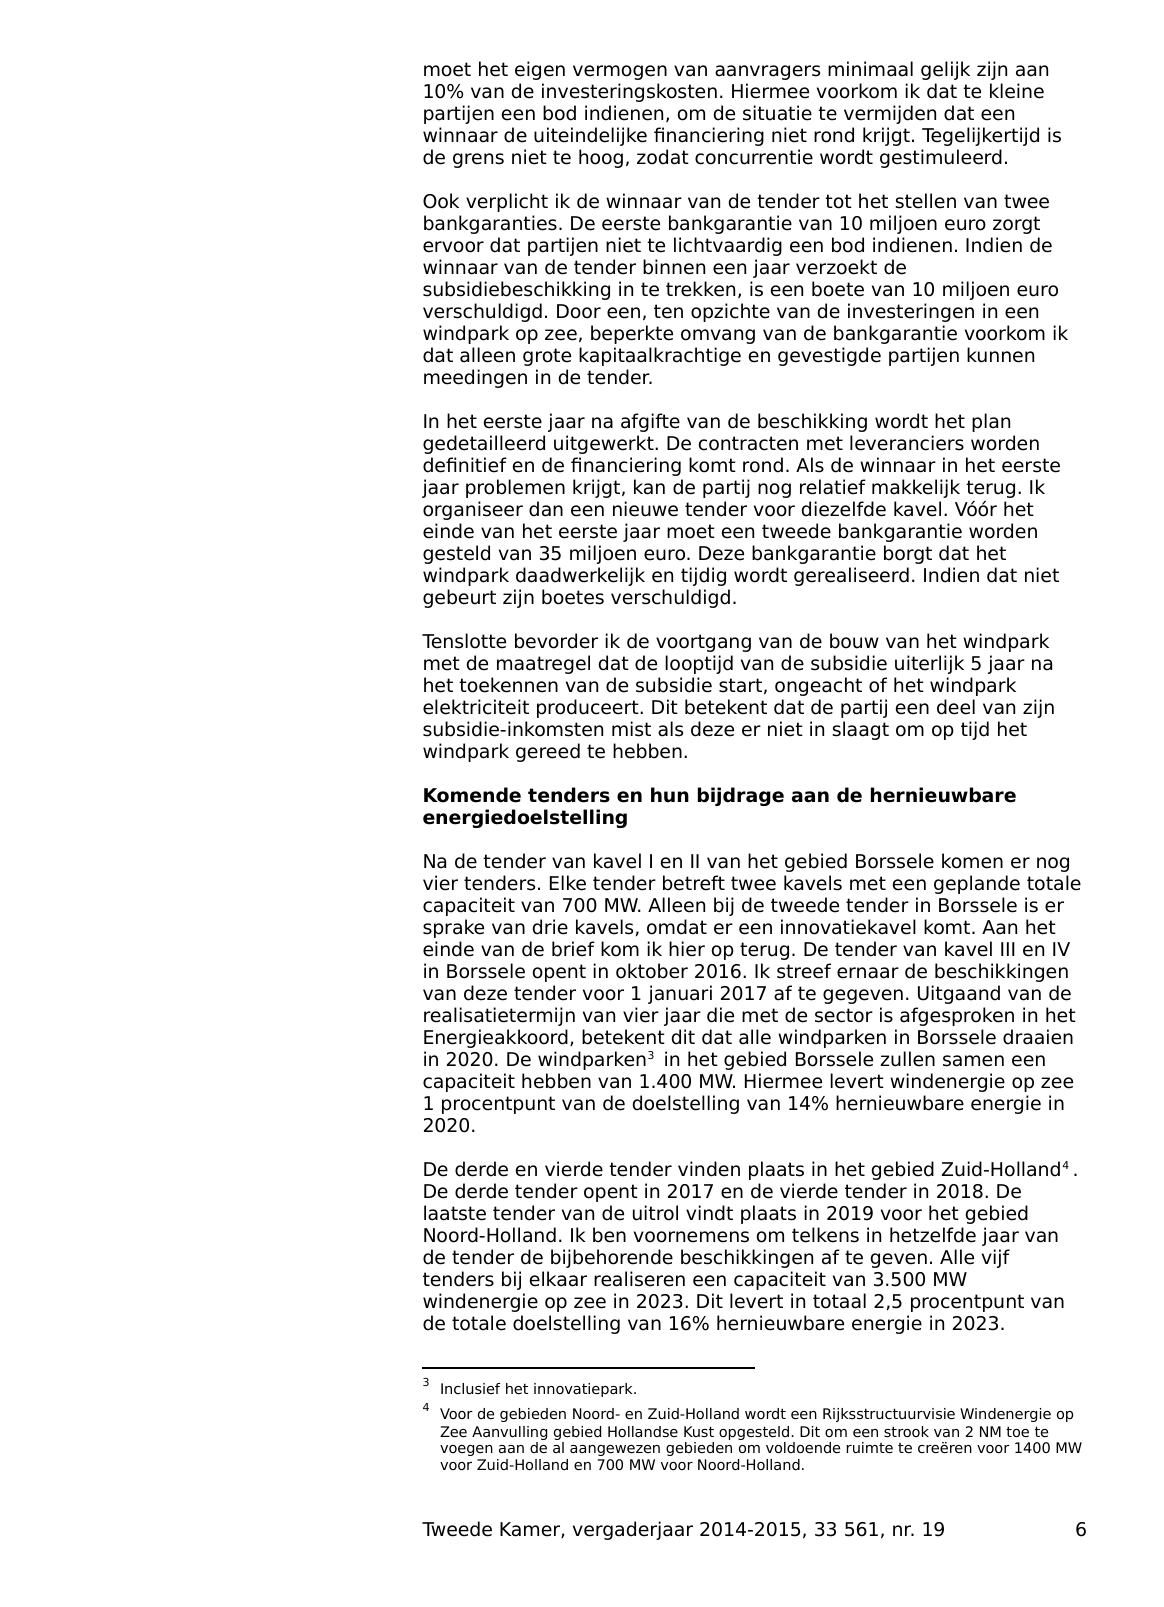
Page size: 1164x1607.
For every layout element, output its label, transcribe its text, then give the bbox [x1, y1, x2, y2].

text Na de tender van kavel I en II van het gebied Borssele komen er nog vier tenders. Elke tender betreft twee kavels met een geplande totale capaciteit van 700 MW. Alleen bij de tweede tender in Borssele is er sprake van drie kavels, omdat er een innovatiekavel komt. Aan het einde van de brief kom ik hier op terug. De tender van kavel III en IV in Borssele opent in oktober 2016. Ik streef ernaar de beschikkingen van deze tender voor 1 januari 2017 af te gegeven. Uitgaand van de realisatietermijn van vier jaar die met de sector is afgesproken in het Energieakkoord, betekent dit dat alle windparken in Borssele draaien in 2020. De windparken in het gebied Borssele zullen samen een capaciteit hebben van 1.400 MW. Hiermee levert windenergie op zee 1 procentpunt van de doelstelling van 14% hernieuwbare energie in 2020. [422, 851, 1087, 1137]
subtitle Komende tenders en hun bijdrage aan de hernieuwbare energiedoelstelling [422, 785, 1087, 829]
text Ook verplicht ik de winnaar van de tender tot het stellen van twee bankgaranties. De eerste bankgarantie van 10 miljoen euro zorgt ervoor dat partijen niet te lichtvaardig een bod indienen. Indien de winnaar van de tender binnen een jaar verzoekt de subsidiebeschikking in te trekken, is een boete van 10 miljoen euro verschuldigd. Door een, ten opzichte van de investeringen in een windpark op zee, beperkte omvang van de bankgarantie voorkom ik dat alleen grote kapitaalkrachtige en gevestigde partijen kunnen meedingen in de tender. [422, 191, 1087, 389]
text De derde en vierde tender vinden plaats in het gebied Zuid-Holland. De derde tender opent in 2017 en de vierde tender in 2018. De laatste tender van de uitrol vindt plaats in 2019 voor het gebied Noord-Holland. Ik ben voornemens om telkens in hetzelfde jaar van de tender de bijbehorende beschikkingen af te geven. Alle vijf tenders bij elkaar realiseren een capaciteit van 3.500 MW windenergie op zee in 2023. Dit levert in totaal 2,5 procentpunt van de totale doelstelling van 16% hernieuwbare energie in 2023. [422, 1159, 1087, 1335]
text Inclusief het innovatiepark. [422, 1377, 1087, 1399]
text moet het eigen vermogen van aanvragers minimaal gelijk zijn aan 10% van de investeringskosten. Hiermee voorkom ik dat te kleine partijen een bod indienen, om de situatie te vermijden dat een winnaar de uiteindelijke financiering niet rond krijgt. Tegelijkertijd is de grens niet te hoog, zodat concurrentie wordt gestimuleerd. [422, 59, 1087, 169]
text Tenslotte bevorder ik de voortgang van de bouw van het windpark met de maatregel dat de looptijd van de subsidie uiterlijk 5 jaar na het toekennen van de subsidie start, ongeacht of het windpark elektriciteit produceert. Dit betekent dat de partij een deel van zijn subsidie-inkomsten mist als deze er niet in slaagt om op tijd het windpark gereed te hebben. [422, 631, 1087, 763]
text In het eerste jaar na afgifte van de beschikking wordt het plan gedetailleerd uitgewerkt. De contracten met leveranciers worden definitief en de financiering komt rond. Als de winnaar in het eerste jaar problemen krijgt, kan de partij nog relatief makkelijk terug. Ik organiseer dan een nieuwe tender voor diezelfde kavel. Vóór het einde van het eerste jaar moet een tweede bankgarantie worden gesteld van 35 miljoen euro. Deze bankgarantie borgt dat het windpark daadwerkelijk en tijdig wordt gerealiseerd. Indien dat niet gebeurt zijn boetes verschuldigd. [422, 411, 1087, 609]
text Voor de gebieden Noord- en Zuid-Holland wordt een Rijksstructuurvisie Windenergie op Zee Aanvulling gebied Hollandse Kust opgesteld. Dit om een strook van 2 NM toe te voegen aan de al aangewezen gebieden om voldoende ruimte te creëren voor 1400 MW voor Zuid-Holland en 700 MW voor Noord-Holland. [422, 1402, 1087, 1474]
